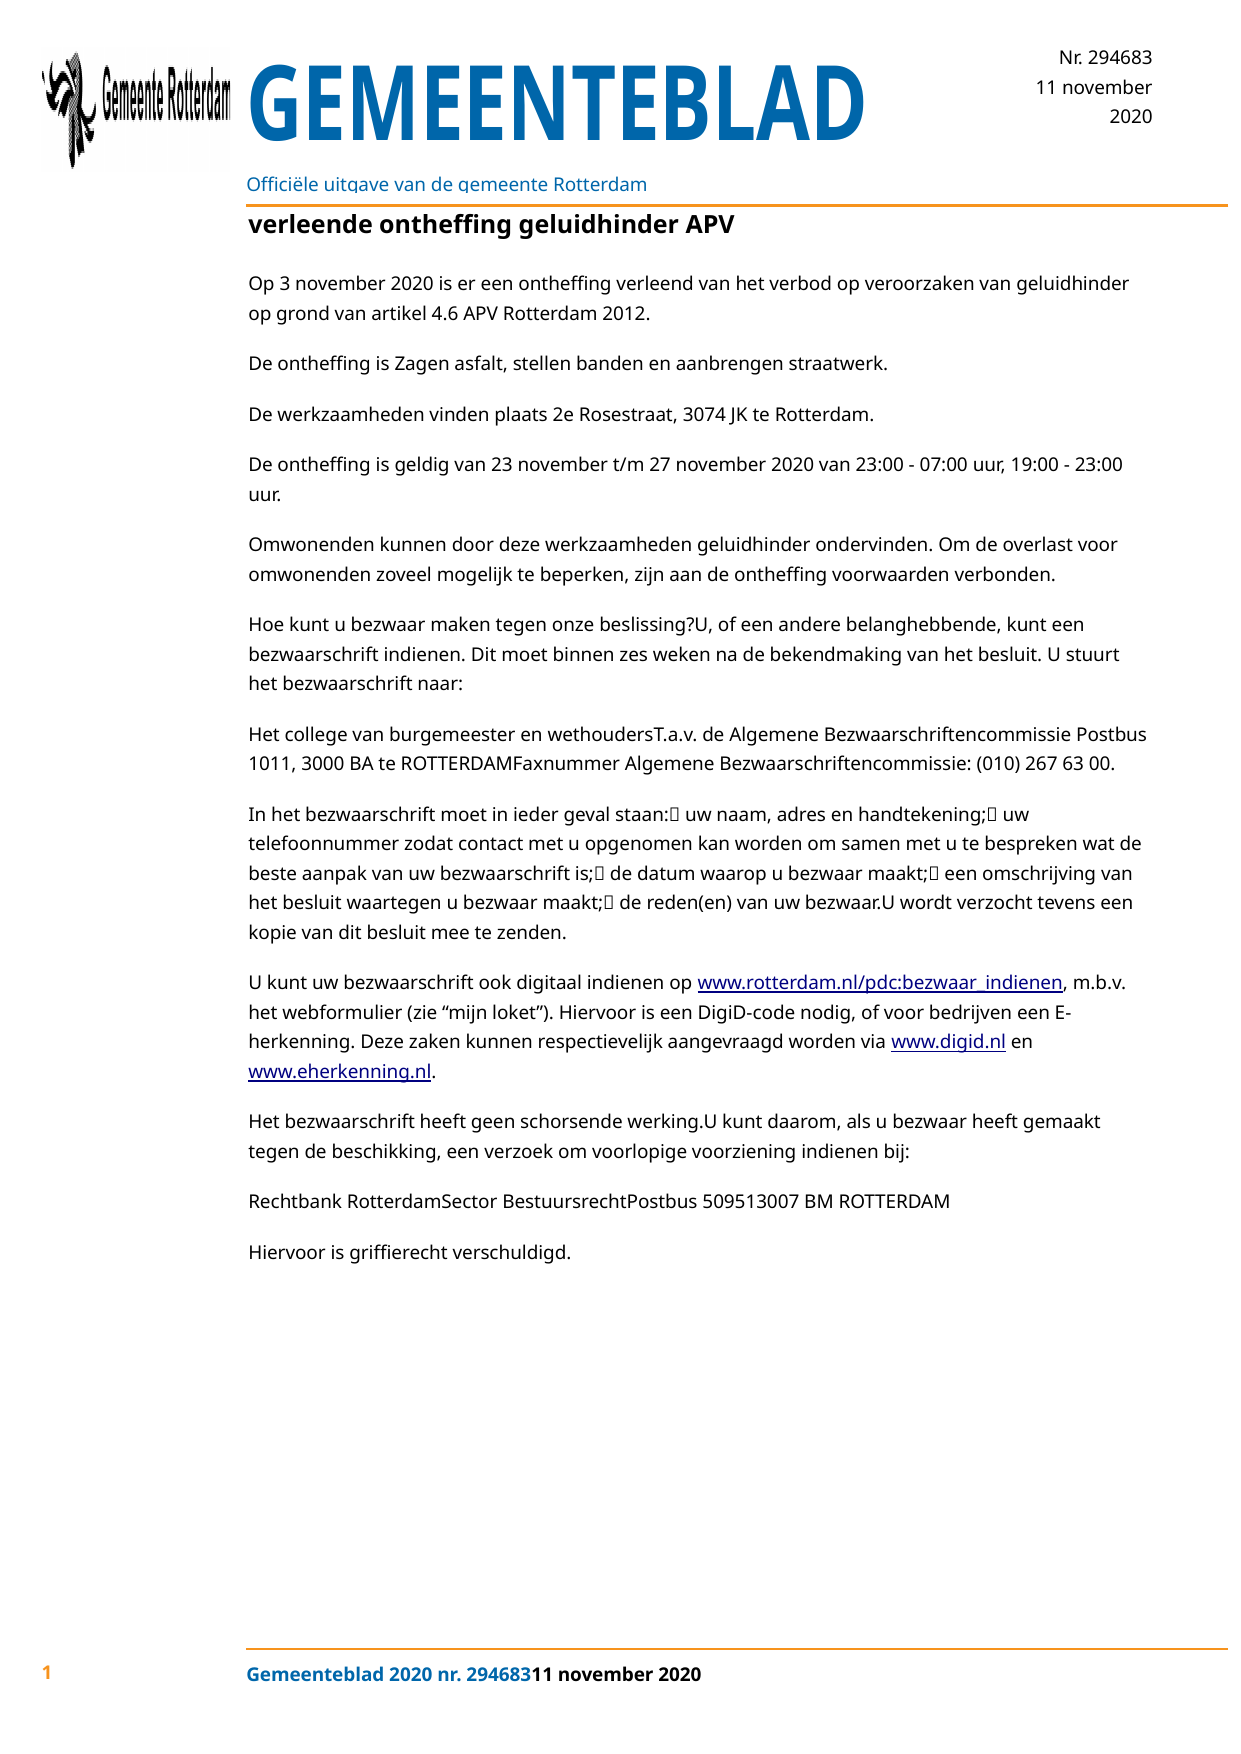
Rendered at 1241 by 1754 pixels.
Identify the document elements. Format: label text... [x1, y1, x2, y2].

text Het college van burgemeester en wethoudersT.a.v. de Algemene Bezwaarschriftencommissie Postbus 1011, 3000 BA te ROTTERDAMFaxnummer Algemene Bezwaarschriftencommissie: (010) 267 63 00. [248, 721, 1152, 776]
text verleende ontheffing geluidhinder APV [248, 207, 1152, 241]
text Hiervoor is griffierecht verschuldigd. [248, 1239, 1152, 1265]
picture [41, 47, 231, 172]
text In het bezwaarschrift moet in ieder geval staan: uw naam, adres en handtekening; uw telefoonnummer zodat contact met u opgenomen kan worden om samen met u te bespreken wat de beste aanpak van uw bezwaarschrift is; de datum waarop u bezwaar maakt; een omschrijving van het besluit waartegen u bezwaar maakt; de reden(en) van uw bezwaar.U wordt verzocht tevens een kopie van dit besluit mee te zenden. [248, 801, 1152, 945]
text De ontheffing is Zagen asfalt, stellen banden en aanbrengen straatwerk. [248, 350, 1152, 376]
text Het bezwaarschrift heeft geen schorsende werking.U kunt daarom, als u bezwaar heeft gemaakt tegen de beschikking, een verzoek om voorlopige voorziening indienen bij: [248, 1109, 1152, 1164]
text De werkzaamheden vinden plaats 2e Rosestraat, 3074 JK te Rotterdam. [248, 401, 1152, 426]
text Hoe kunt u bezwaar maken tegen onze beslissing?U, of een andere belanghebbende, kunt een bezwaarschrift indienen. Dit moet binnen zes weken na de bekendmaking van het besluit. U stuurt het bezwaarschrift naar: [248, 611, 1152, 696]
text U kunt uw bezwaarschrift ook digitaal indienen op www.rotterdam.nl/pdc:bezwaar_indienen, m.b.v. het webformulier (zie “mijn loket”). Hiervoor is een DigiD-code nodig, of voor bedrijven een E-herkenning. Deze zaken kunnen respectievelijk aangevraagd worden via www.digid.nl en www.eherkenning.nl. [248, 969, 1152, 1084]
text Rechtbank RotterdamSector BestuursrechtPostbus 509513007 BM ROTTERDAM [248, 1189, 1152, 1214]
text Op 3 november 2020 is er een ontheffing verleend van het verbod op veroorzaken van geluidhinder op grond van artikel 4.6 APV Rotterdam 2012. [248, 270, 1152, 326]
text Omwonenden kunnen door deze werkzaamheden geluidhinder ondervinden. Om de overlast voor omwonenden zoveel mogelijk te beperken, zijn aan de ontheffing voorwaarden verbonden. [248, 531, 1152, 586]
text De ontheffing is geldig van 23 november t/m 27 november 2020 van 23:00 - 07:00 uur, 19:00 - 23:00 uur. [248, 451, 1152, 506]
